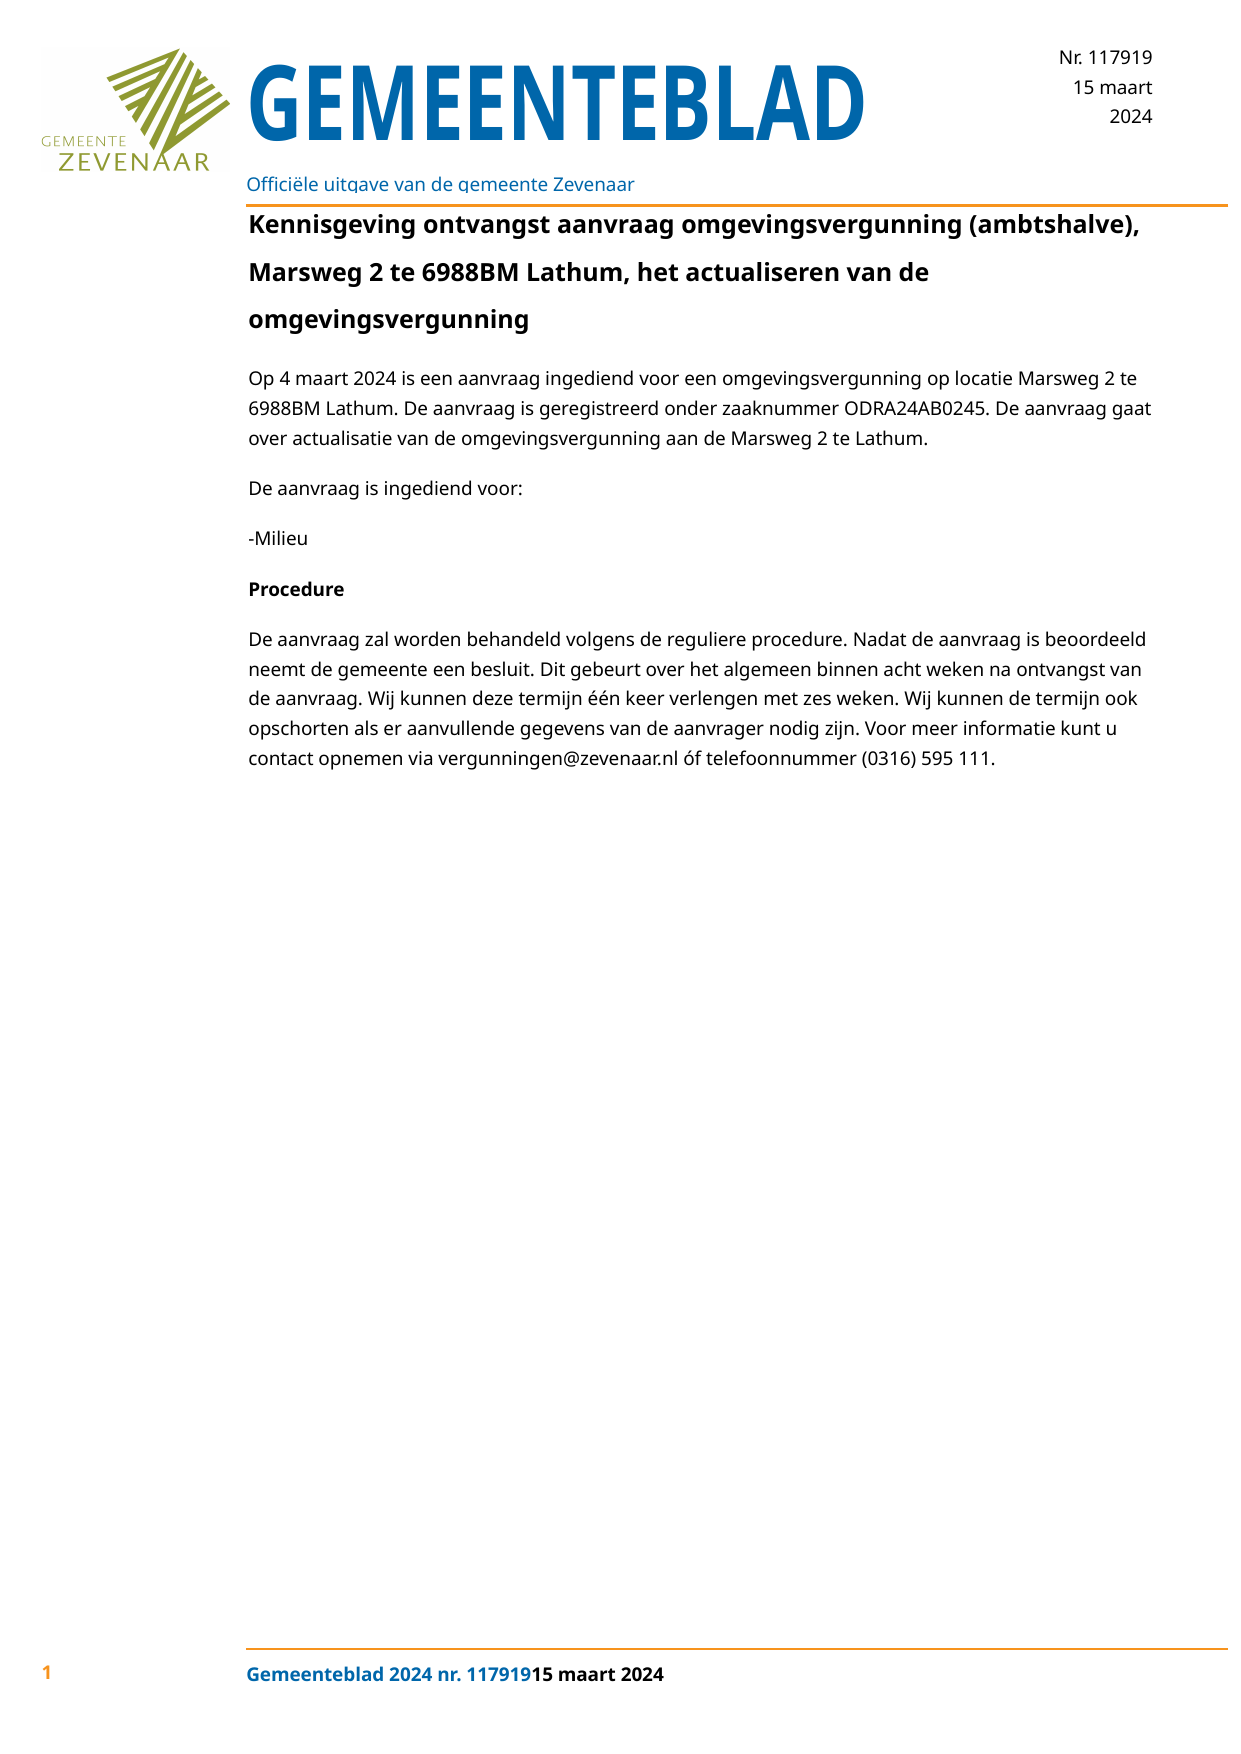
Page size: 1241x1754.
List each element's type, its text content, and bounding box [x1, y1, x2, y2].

picture [41, 47, 231, 172]
text Procedure [248, 576, 1152, 602]
text Op 4 maart 2024 is een aanvraag ingediend voor een omgevingsvergunning op locatie Marsweg 2 te 6988BM Lathum. De aanvraag is geregistreerd onder zaaknummer ODRA24AB0245. De aanvraag gaat over actualisatie van de omgevingsvergunning aan de Marsweg 2 te Lathum. [248, 366, 1152, 450]
text Kennisgeving ontvangst aanvraag omgevingsvergunning (ambtshalve), Marsweg 2 te 6988BM Lathum, het actualiseren van de omgevingsvergunning [248, 207, 1152, 336]
text De aanvraag zal worden behandeld volgens de reguliere procedure. Nadat de aanvraag is beoordeeld neemt de gemeente een besluit. Dit gebeurt over het algemeen binnen acht weken na ontvangst van de aanvraag. Wij kunnen deze termijn één keer verlengen met zes weken. Wij kunnen de termijn ook opschorten als er aanvullende gegevens van de aanvrager nodig zijn. Voor meer informatie kunt u contact opnemen via vergunningen@zevenaar.nl óf telefoonnummer (0316) 595 111. [248, 626, 1152, 770]
text De aanvraag is ingediend voor: [248, 475, 1152, 501]
text -Milieu [248, 526, 1152, 551]
